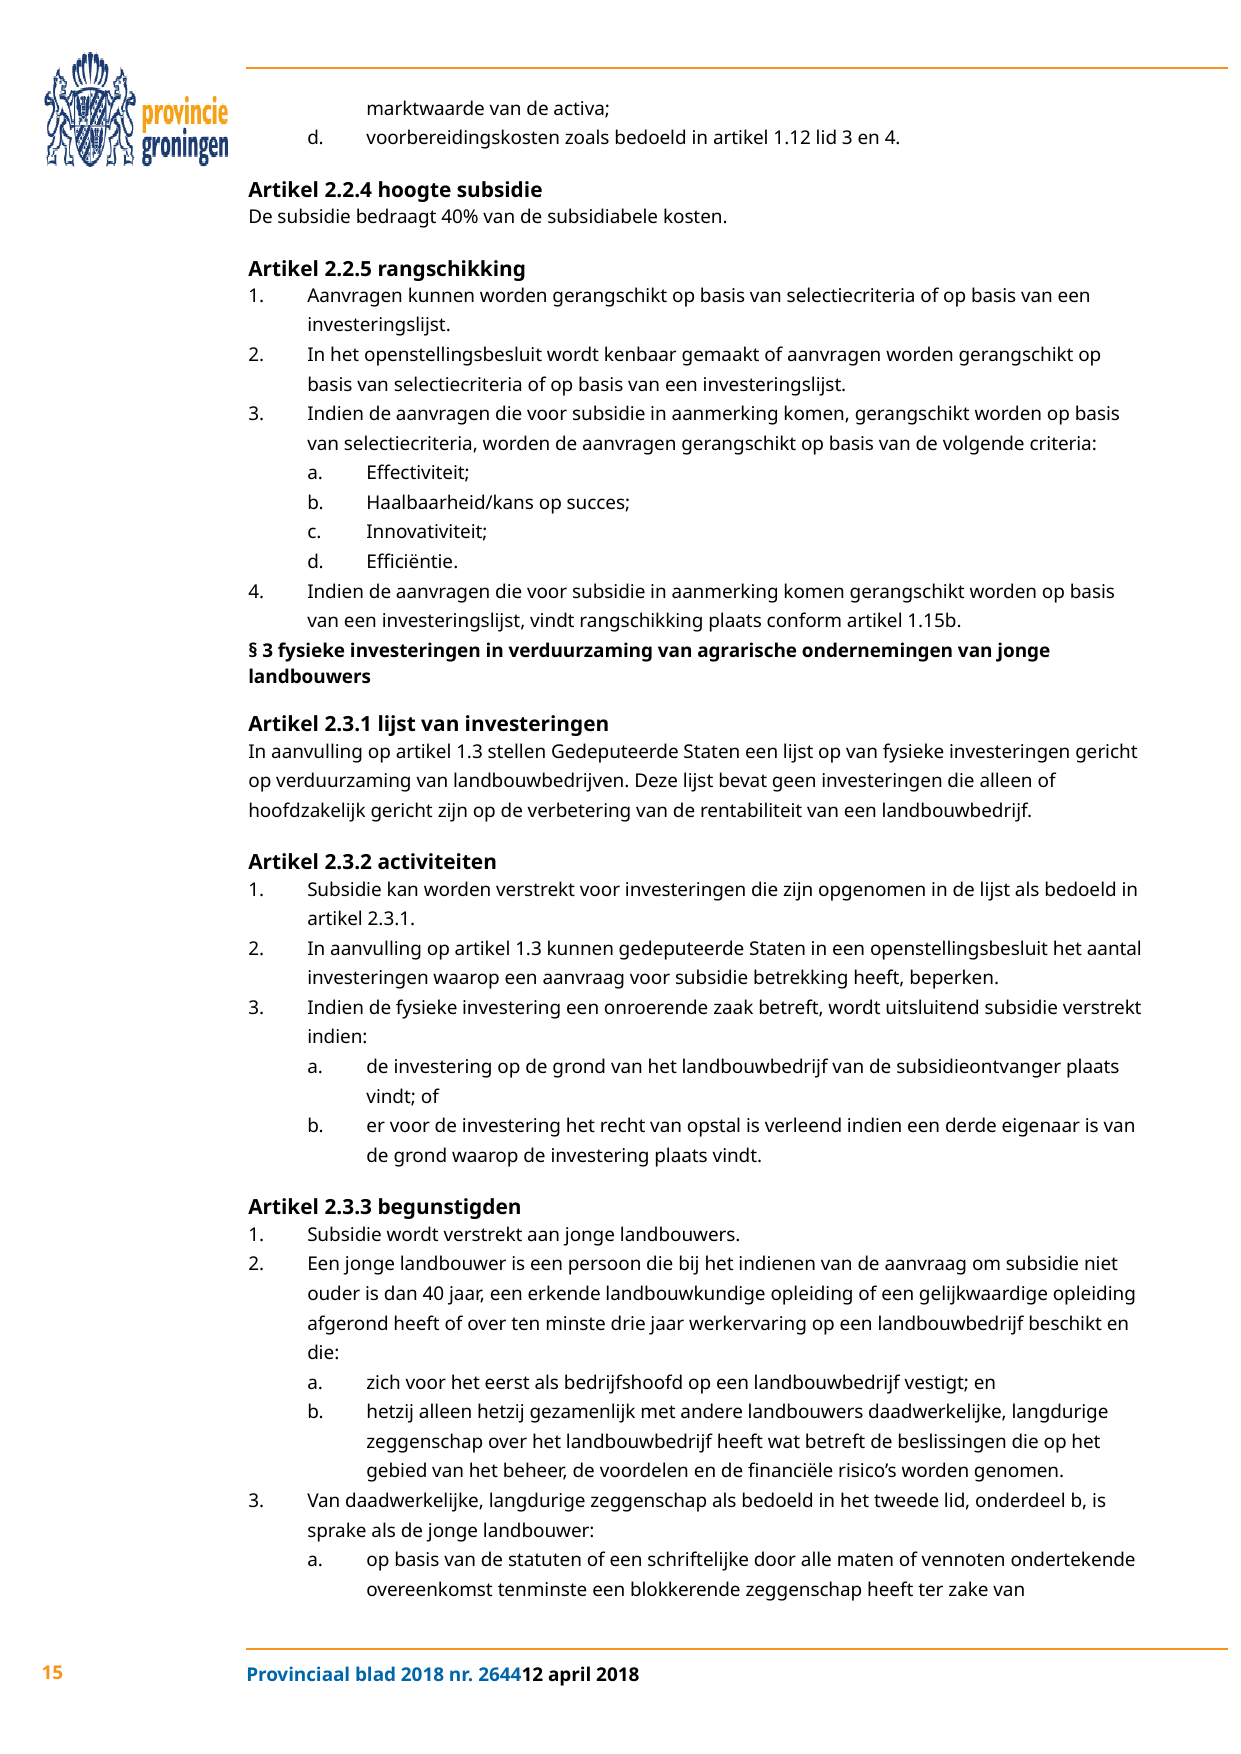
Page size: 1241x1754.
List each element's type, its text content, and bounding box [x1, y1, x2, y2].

list de investering op de grond van het landbouwbedrijf van de subsidieontvanger plaats vindt; of [307, 1053, 1152, 1109]
list Indien de fysieke investering een onroerende zaak betreft, wordt uitsluitend subsidie verstrekt indien: [248, 994, 1152, 1049]
list er voor de investering het recht van opstal is verleend indien een derde eigenaar is van de grond waarop de investering plaats vindt. [307, 1112, 1152, 1168]
list Indien de aanvragen die voor subsidie in aanmerking komen gerangschikt worden op basis van een investeringslijst, vindt rangschikking plaats conform artikel 1.15b. [248, 578, 1152, 633]
text Artikel 2.3.1 lijst van investeringen [248, 709, 1152, 738]
text De subsidie bedraagt 40% van de subsidiabele kosten. [248, 203, 1152, 229]
list Aanvragen kunnen worden gerangschikt op basis van selectiecriteria of op basis van een investeringslijst. [248, 282, 1152, 337]
list hetzij alleen hetzij gezamenlijk met andere landbouwers daadwerkelijke, langdurige zeggenschap over het landbouwbedrijf heeft wat betreft de beslissingen die op het gebied van het beheer, de voordelen en de financiële risico’s worden genomen. [307, 1398, 1152, 1483]
list Haalbaarheid/kans op succes; [307, 489, 1152, 515]
list In het openstellingsbesluit wordt kenbaar gemaakt of aanvragen worden gerangschikt op basis van selectiecriteria of op basis van een investeringslijst. [248, 341, 1152, 397]
list zich voor het eerst als bedrijfshoofd op een landbouwbedrijf vestigt; en [307, 1369, 1152, 1394]
text In aanvulling op artikel 1.3 stellen Gedeputeerde Staten een lijst op van fysieke investeringen gericht op verduurzaming van landbouwbedrijven. Deze lijst bevat geen investeringen die alleen of hoofdzakelijk gericht zijn op de verbetering van de rentabiliteit van een landbouwbedrijf. [248, 738, 1152, 823]
list In aanvulling op artikel 1.3 kunnen gedeputeerde Staten in een openstellingsbesluit het aantal investeringen waarop een aanvraag voor subsidie betrekking heeft, beperken. [248, 935, 1152, 990]
list Effectiviteit; [307, 459, 1152, 485]
picture [41, 47, 231, 172]
text § 3 fysieke investeringen in verduurzaming van agrarische ondernemingen van jonge landbouwers [248, 637, 1152, 688]
list marktwaarde van de activa; [307, 95, 1152, 121]
text Artikel 2.3.2 activiteiten [248, 847, 1152, 876]
text Artikel 2.2.4 hoogte subsidie [248, 175, 1152, 203]
list Subsidie wordt verstrekt aan jonge landbouwers. [248, 1221, 1152, 1247]
text Artikel 2.2.5 rangschikking [248, 254, 1152, 282]
list Innovativiteit; [307, 519, 1152, 544]
list Van daadwerkelijke, langdurige zeggenschap als bedoeld in het tweede lid, onderdeel b, is sprake als de jonge landbouwer: [248, 1487, 1152, 1542]
list Subsidie kan worden verstrekt voor investeringen die zijn opgenomen in de lijst als bedoeld in artikel 2.3.1. [248, 876, 1152, 931]
list voorbereidingskosten zoals bedoeld in artikel 1.12 lid 3 en 4. [307, 124, 1152, 150]
text Artikel 2.3.3 begunstigden [248, 1192, 1152, 1221]
list Indien de aanvragen die voor subsidie in aanmerking komen, gerangschikt worden op basis van selectiecriteria, worden de aanvragen gerangschikt op basis van de volgende criteria: [248, 400, 1152, 456]
list op basis van de statuten of een schriftelijke door alle maten of vennoten ondertekende overeenkomst tenminste een blokkerende zeggenschap heeft ter zake van [307, 1546, 1152, 1602]
list Efficiëntie. [307, 548, 1152, 574]
list Een jonge landbouwer is een persoon die bij het indienen van de aanvraag om subsidie niet ouder is dan 40 jaar, een erkende landbouwkundige opleiding of een gelijkwaardige opleiding afgerond heeft of over ten minste drie jaar werkervaring op een landbouwbedrijf beschikt en die: [248, 1251, 1152, 1365]
